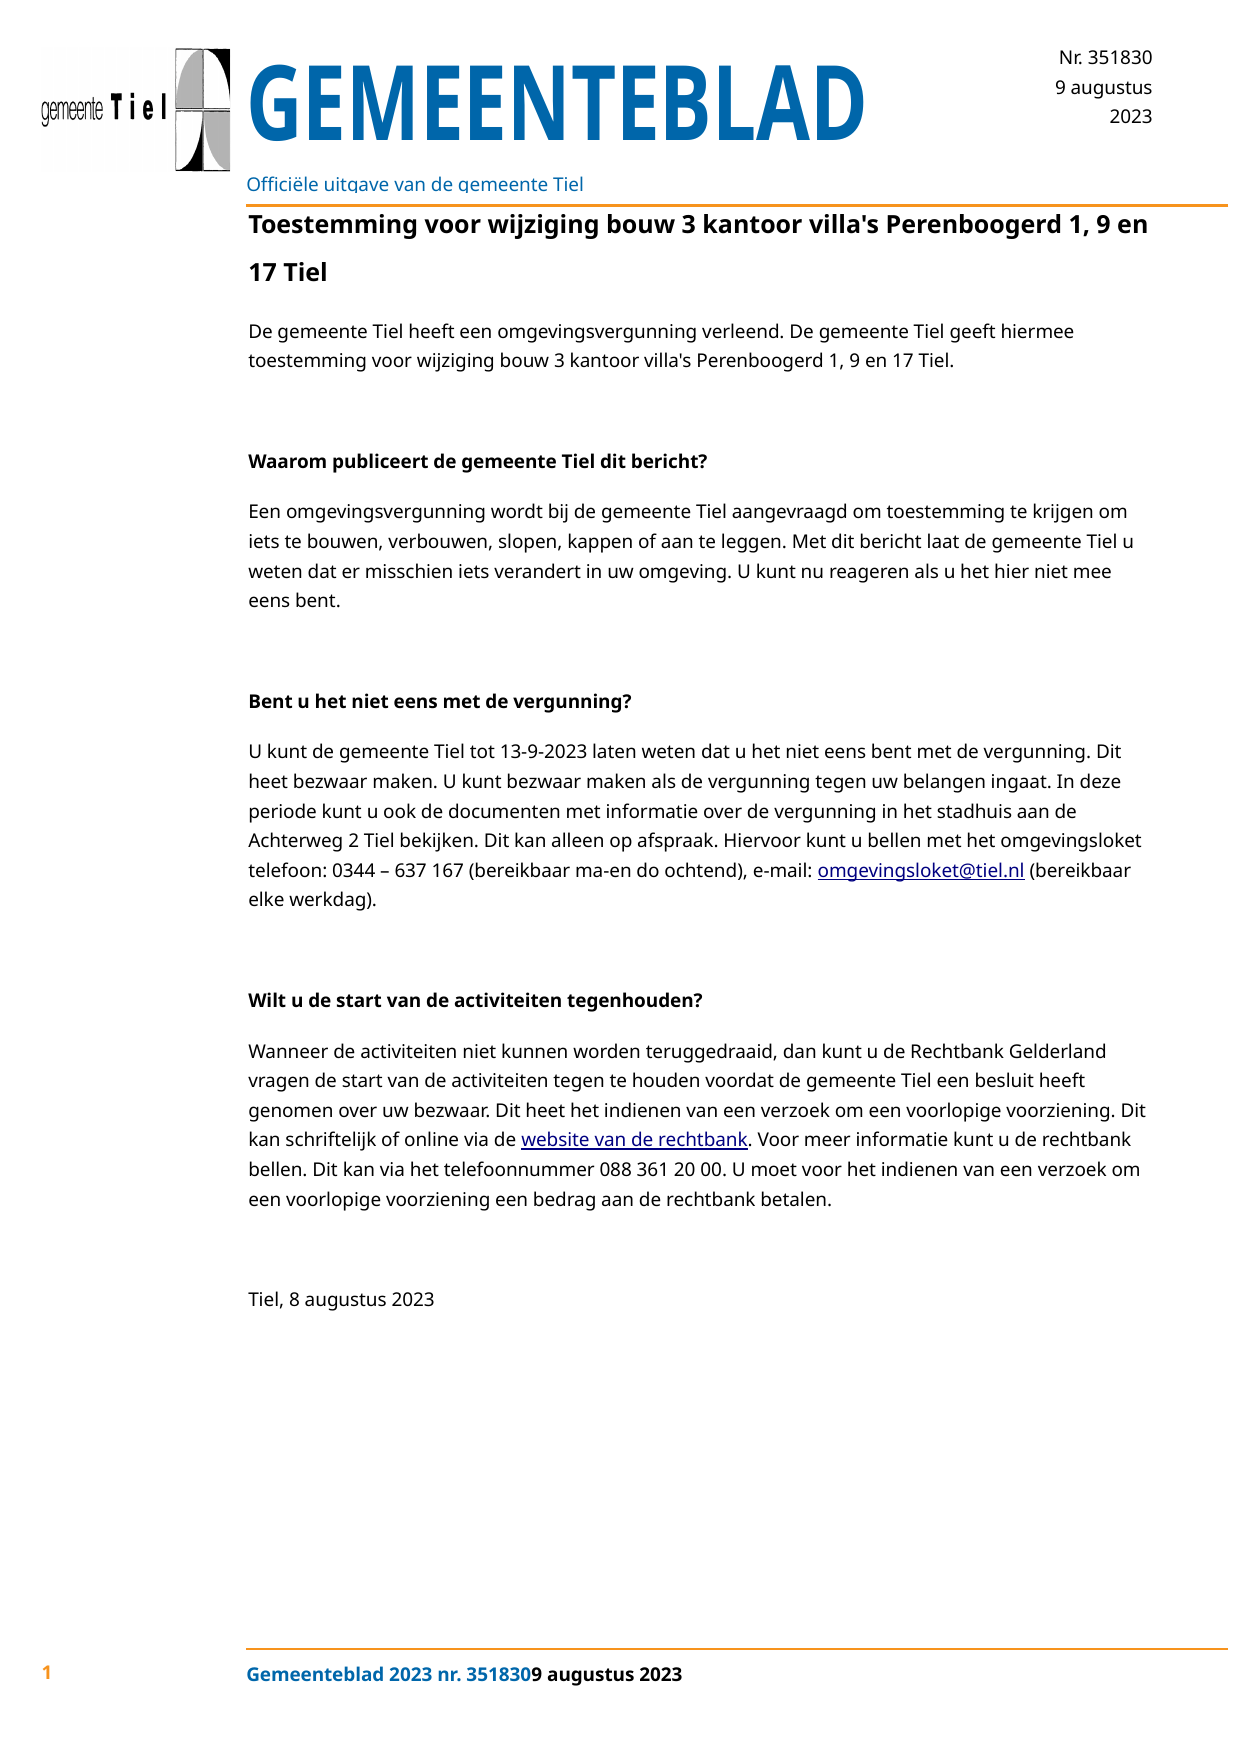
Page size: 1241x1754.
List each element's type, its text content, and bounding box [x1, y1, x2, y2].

text Bent u het niet eens met de vergunning? [248, 688, 1152, 714]
text Wanneer de activiteiten niet kunnen worden teruggedraaid, dan kunt u de Rechtbank Gelderland vragen de start van de activiteiten tegen te houden voordat de gemeente Tiel een besluit heeft genomen over uw bezwaar. Dit heet het indienen van een verzoek om een voorlopige voorziening. Dit kan schriftelijk of online via de website van de rechtbank. Voor meer informatie kunt u de rechtbank bellen. Dit kan via het telefoonnummer 088 361 20 00. U moet voor het indienen van een verzoek om een voorlopige voorziening een bedrag aan de rechtbank betalen. [248, 1038, 1152, 1212]
text U kunt de gemeente Tiel tot 13-9-2023 laten weten dat u het niet eens bent met de vergunning. Dit heet bezwaar maken. U kunt bezwaar maken als de vergunning tegen uw belangen ingaat. In deze periode kunt u ook de documenten met informatie over de vergunning in het stadhuis aan de Achterweg 2 Tiel bekijken. Dit kan alleen op afspraak. Hiervoor kunt u bellen met het omgevingsloket telefoon: 0344 – 637 167 (bereikbaar ma-en do ochtend), e-mail: omgevingsloket@tiel.nl (bereikbaar elke werkdag). [248, 739, 1152, 912]
text Toestemming voor wijziging bouw 3 kantoor villa's Perenboogerd 1, 9 en 17 Tiel [248, 207, 1152, 288]
text Waarom publiceert de gemeente Tiel dit bericht? [248, 448, 1152, 474]
text Een omgevingsvergunning wordt bij de gemeente Tiel aangevraagd om toestemming te krijgen om iets te bouwen, verbouwen, slopen, kappen of aan te leggen. Met dit bericht laat de gemeente Tiel u weten dat er misschien iets verandert in uw omgeving. U kunt nu reageren als u het hier niet mee eens bent. [248, 499, 1152, 613]
text De gemeente Tiel heeft een omgevingsvergunning verleend. De gemeente Tiel geeft hiermee toestemming voor wijziging bouw 3 kantoor villa's Perenboogerd 1, 9 en 17 Tiel. [248, 318, 1152, 373]
text Wilt u de start van de activiteiten tegenhouden? [248, 987, 1152, 1013]
picture [41, 47, 231, 172]
text Tiel, 8 augustus 2023 [248, 1287, 1152, 1312]
